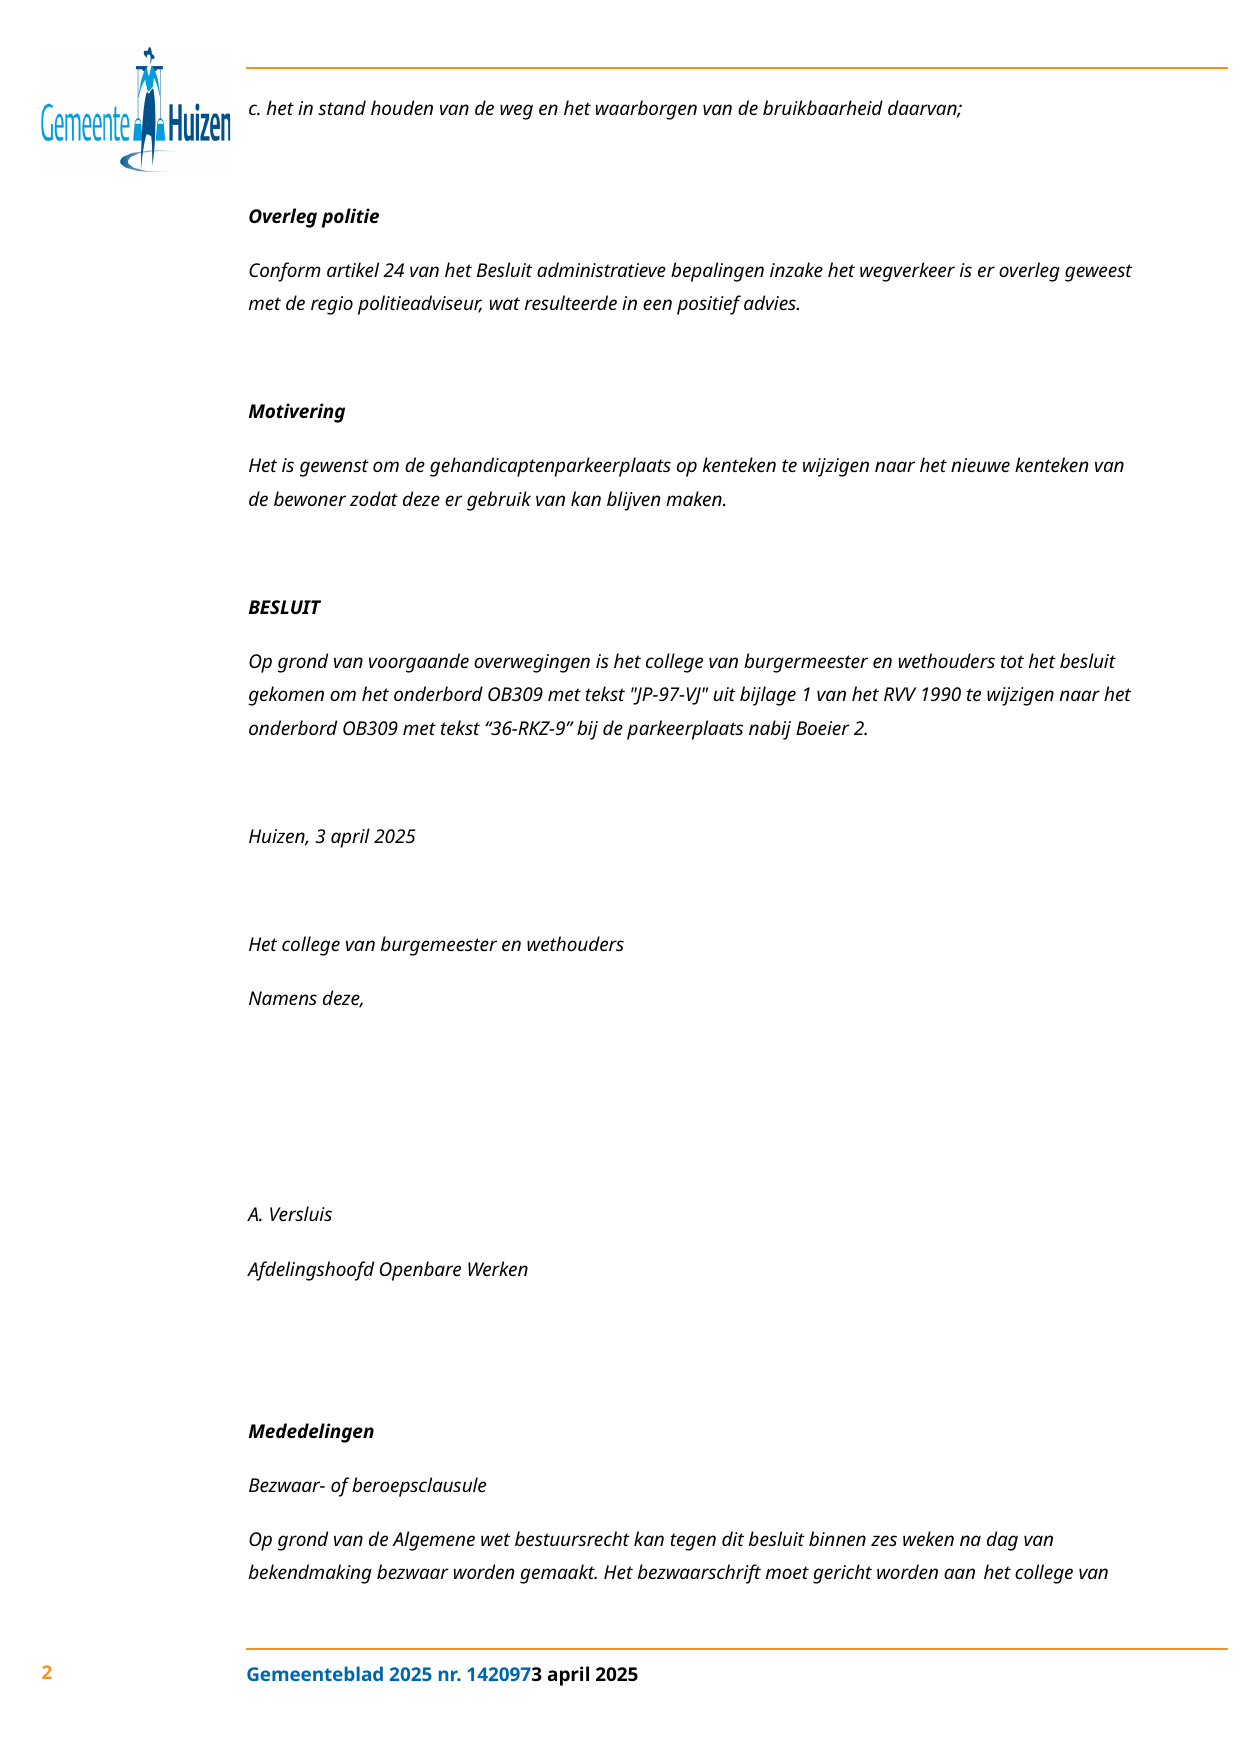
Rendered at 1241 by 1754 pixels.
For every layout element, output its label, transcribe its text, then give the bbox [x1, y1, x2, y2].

text Het college van burgemeester en wethouders [248, 931, 1152, 957]
text c. het in stand houden van de weg en het waarborgen van de bruikbaarheid daarvan; [248, 95, 1152, 121]
text Conform artikel 24 van het Besluit administratieve bepalingen inzake het wegverkeer is er overleg geweest met de regio politieadviseur, wat resulteerde in een positief advies. [248, 257, 1152, 316]
text A. Versluis [248, 1202, 1152, 1227]
text Het is gewenst om de gehandicaptenparkeerplaats op kenteken te wijzigen naar het nieuwe kenteken van de bewoner zodat deze er gebruik van kan blijven maken. [248, 453, 1152, 512]
text Huizen, 3 april 2025 [248, 823, 1152, 849]
text Namens deze, [248, 985, 1152, 1011]
picture [41, 47, 231, 172]
text Afdelingshoofd Openbare Werken [248, 1256, 1152, 1281]
text Op grond van de Algemene wet bestuursrecht kan tegen dit besluit binnen zes weken na dag van bekendmaking bezwaar worden gemaakt. Het bezwaarschrift moet gericht worden aan het college van [248, 1526, 1152, 1585]
text Mededelingen [248, 1418, 1152, 1444]
text BESLUIT [248, 594, 1152, 620]
text Motivering [248, 398, 1152, 424]
text Overleg politie [248, 203, 1152, 229]
text Bezwaar- of beroepsclausule [248, 1472, 1152, 1498]
text Op grond van voorgaande overwegingen is het college van burgermeester en wethouders tot het besluit gekomen om het onderbord OB309 met tekst "JP-97-VJ" uit bijlage 1 van het RVV 1990 te wijzigen naar het onderbord OB309 met tekst “36-RKZ-9” bij de parkeerplaats nabij Boeier 2. [248, 648, 1152, 741]
